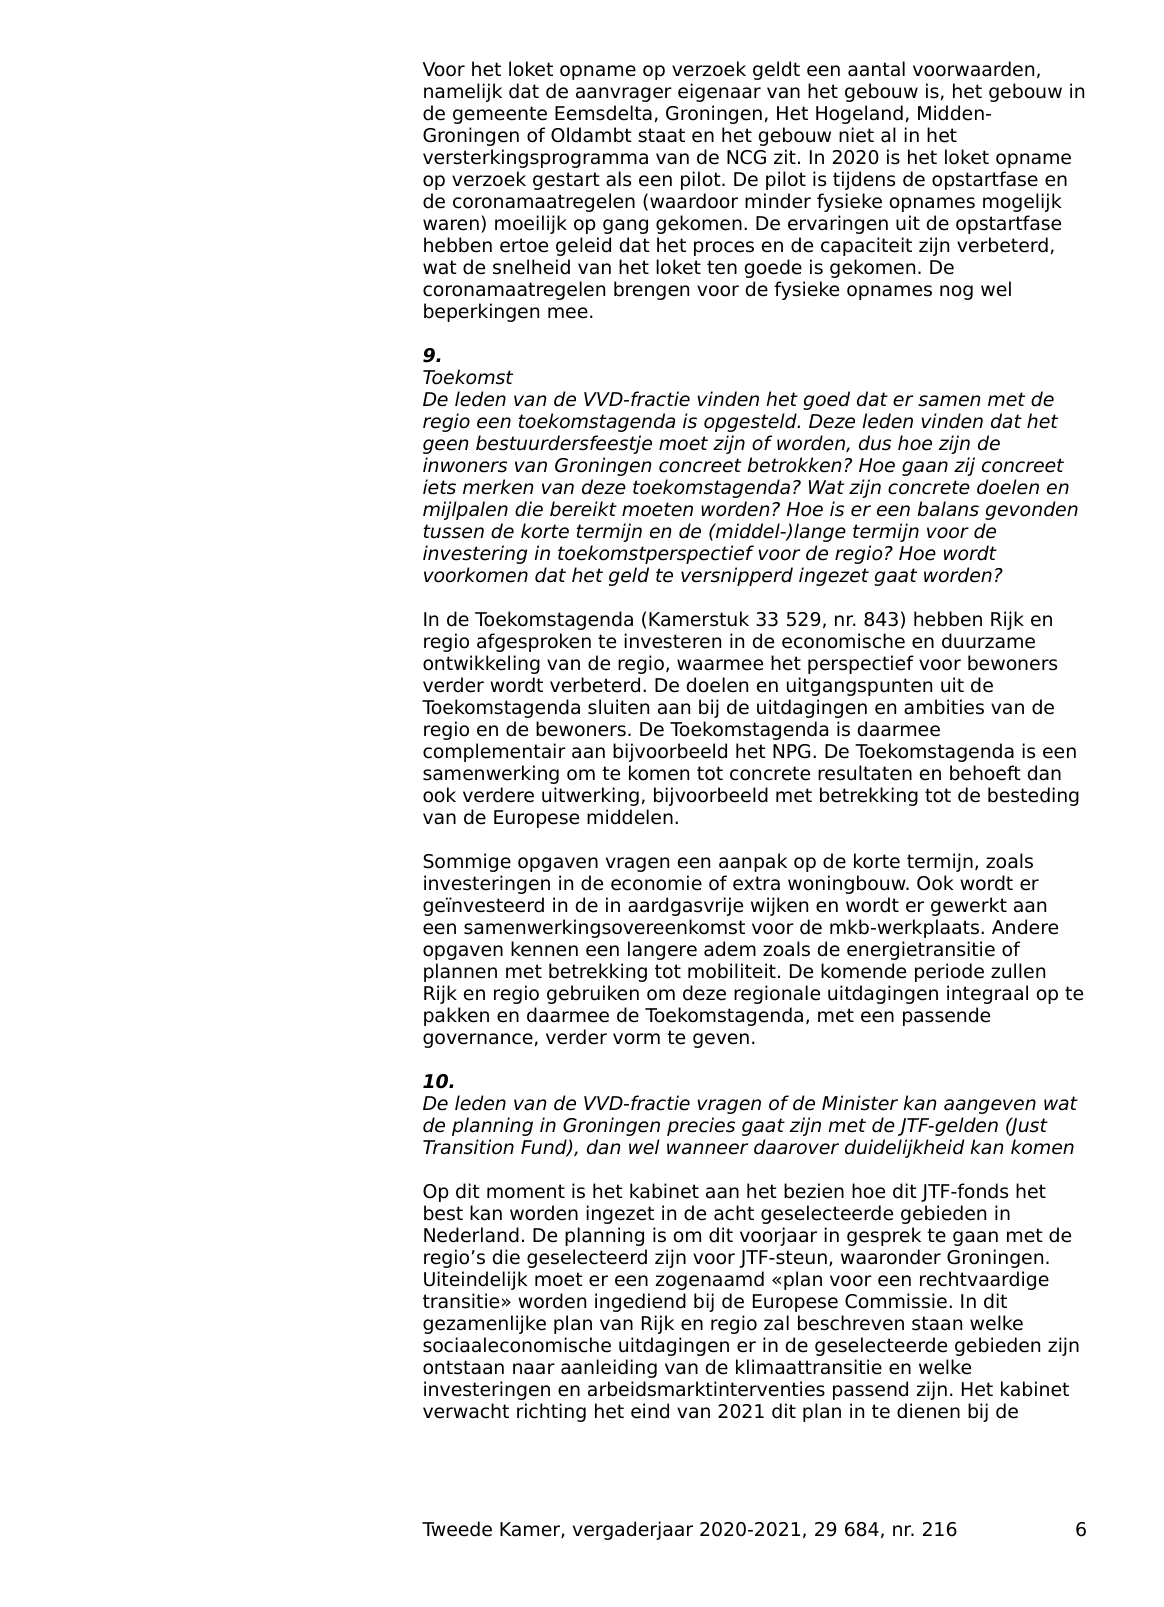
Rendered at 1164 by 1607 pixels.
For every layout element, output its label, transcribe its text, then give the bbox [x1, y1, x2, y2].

text De leden van de VVD-fractie vragen of de Minister kan aangeven wat de planning in Groningen precies gaat zijn met de JTF-gelden (Just Transition Fund), dan wel wanneer daarover duidelijkheid kan komen [422, 1093, 1087, 1159]
text 9. [422, 345, 1087, 367]
text Voor het loket opname op verzoek geldt een aantal voorwaarden, namelijk dat de aanvrager eigenaar van het gebouw is, het gebouw in de gemeente Eemsdelta, Groningen, Het Hogeland, Midden-Groningen of Oldambt staat en het gebouw niet al in het versterkingsprogramma van de NCG zit. In 2020 is het loket opname op verzoek gestart als een pilot. De pilot is tijdens de opstartfase en de coronamaatregelen (waardoor minder fysieke opnames mogelijk waren) moeilijk op gang gekomen. De ervaringen uit de opstartfase hebben ertoe geleid dat het proces en de capaciteit zijn verbeterd, wat de snelheid van het loket ten goede is gekomen. De coronamaatregelen brengen voor de fysieke opnames nog wel beperkingen mee. [422, 59, 1087, 323]
text In de Toekomstagenda (Kamerstuk 33 529, nr. 843) hebben Rijk en regio afgesproken te investeren in de economische en duurzame ontwikkeling van de regio, waarmee het perspectief voor bewoners verder wordt verbeterd. De doelen en uitgangspunten uit de Toekomstagenda sluiten aan bij de uitdagingen en ambities van de regio en de bewoners. De Toekomstagenda is daarmee complementair aan bijvoorbeeld het NPG. De Toekomstagenda is een samenwerking om te komen tot concrete resultaten en behoeft dan ook verdere uitwerking, bijvoorbeeld met betrekking tot de besteding van de Europese middelen. [422, 609, 1087, 829]
text Op dit moment is het kabinet aan het bezien hoe dit JTF-fonds het best kan worden ingezet in de acht geselecteerde gebieden in Nederland. De planning is om dit voorjaar in gesprek te gaan met de regio’s die geselecteerd zijn voor JTF-steun, waaronder Groningen. Uiteindelijk moet er een zogenaamd «plan voor een rechtvaardige transitie» worden ingediend bij de Europese Commissie. In dit gezamenlijke plan van Rijk en regio zal beschreven staan welke sociaaleconomische uitdagingen er in de geselecteerde gebieden zijn ontstaan naar aanleiding van de klimaattransitie en welke investeringen en arbeidsmarktinterventies passend zijn. Het kabinet verwacht richting het eind van 2021 dit plan in te dienen bij de [422, 1181, 1087, 1423]
text 10. [422, 1071, 1087, 1093]
text De leden van de VVD-fractie vinden het goed dat er samen met de regio een toekomstagenda is opgesteld. Deze leden vinden dat het geen bestuurdersfeestje moet zijn of worden, dus hoe zijn de inwoners van Groningen concreet betrokken? Hoe gaan zij concreet iets merken van deze toekomstagenda? Wat zijn concrete doelen en mijlpalen die bereikt moeten worden? Hoe is er een balans gevonden tussen de korte termijn en de (middel-)lange termijn voor de investering in toekomstperspectief voor de regio? Hoe wordt voorkomen dat het geld te versnipperd ingezet gaat worden? [422, 389, 1087, 587]
text Toekomst [422, 367, 1087, 389]
text Sommige opgaven vragen een aanpak op de korte termijn, zoals investeringen in de economie of extra woningbouw. Ook wordt er geïnvesteerd in de in aardgasvrije wijken en wordt er gewerkt aan een samenwerkingsovereenkomst voor de mkb-werkplaats. Andere opgaven kennen een langere adem zoals de energietransitie of plannen met betrekking tot mobiliteit. De komende periode zullen Rijk en regio gebruiken om deze regionale uitdagingen integraal op te pakken en daarmee de Toekomstagenda, met een passende governance, verder vorm te geven. [422, 851, 1087, 1049]
